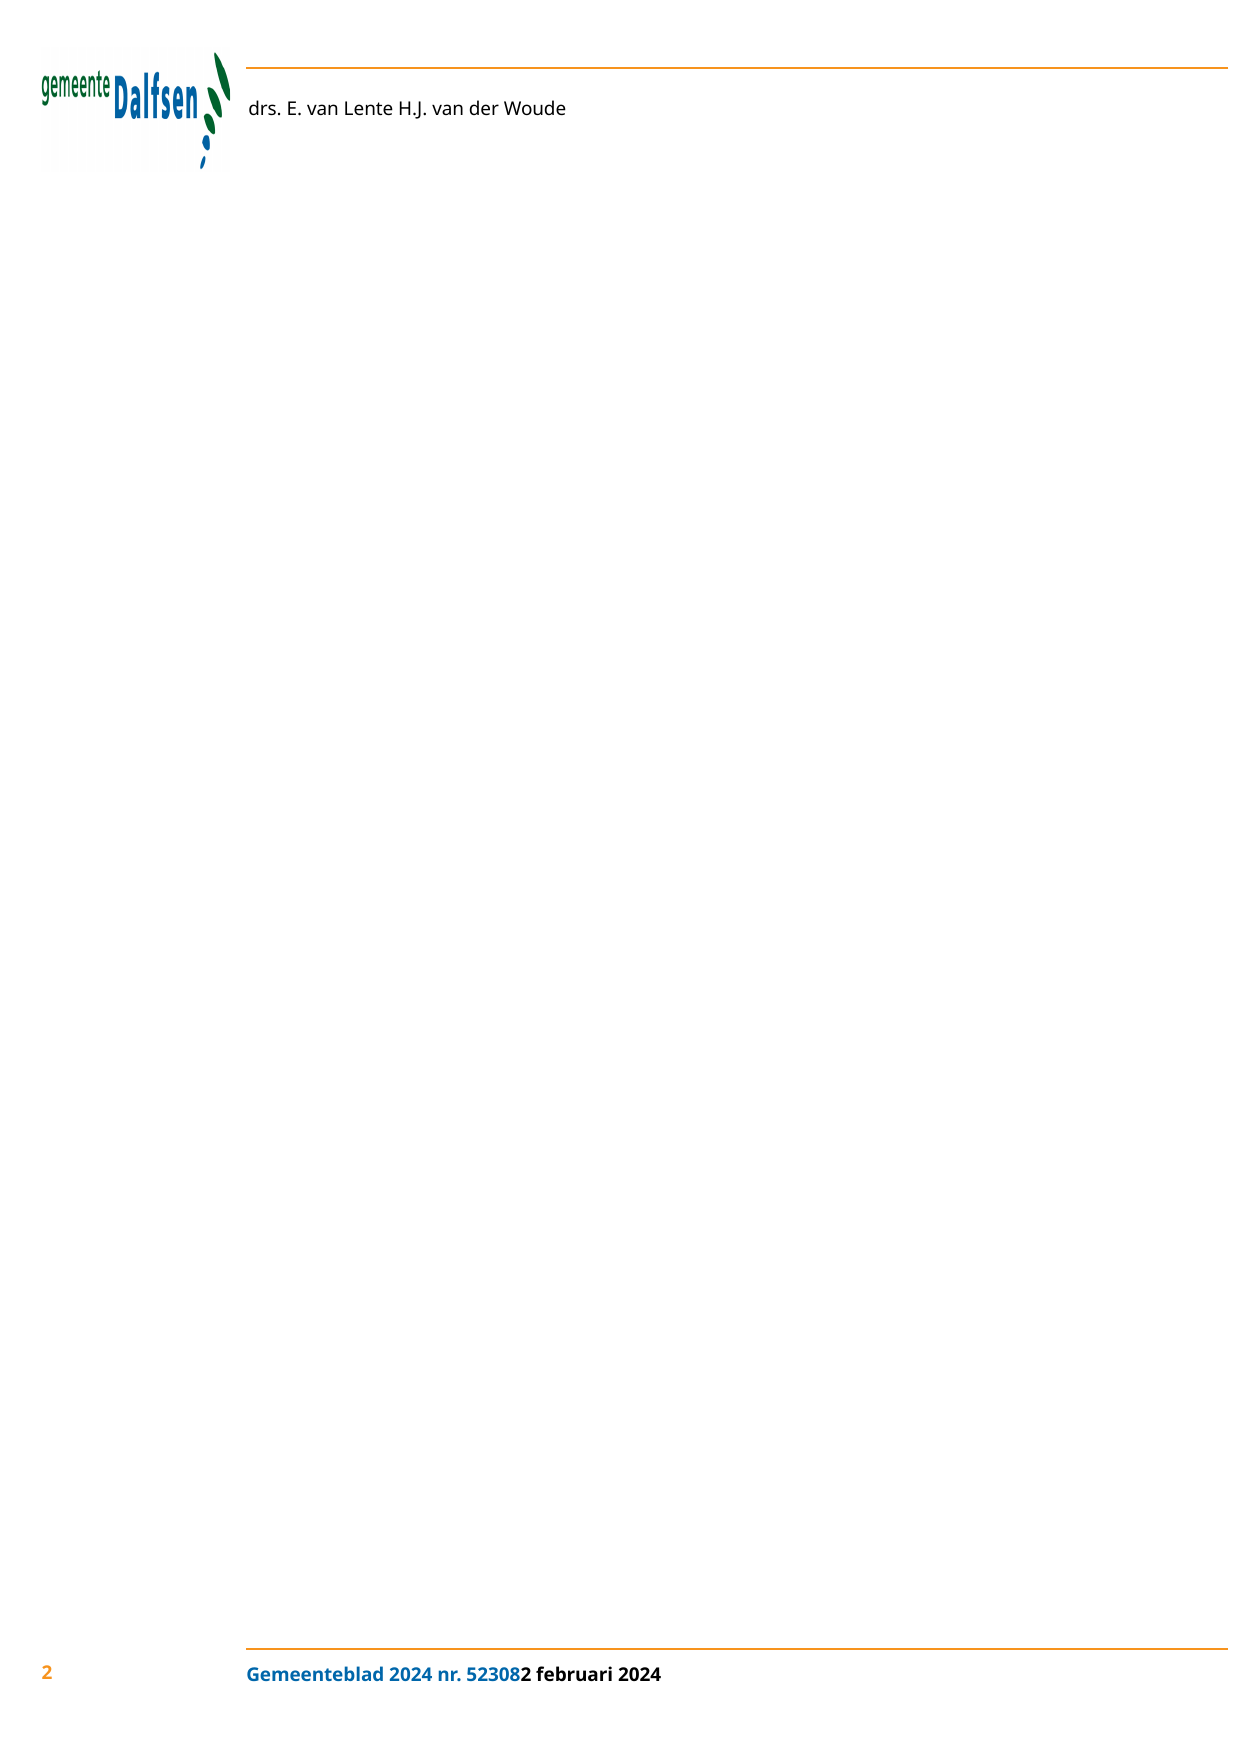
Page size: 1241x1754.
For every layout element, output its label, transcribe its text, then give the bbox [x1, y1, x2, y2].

picture [41, 47, 231, 172]
text drs. E. van Lente H.J. van der Woude [248, 95, 1152, 121]
